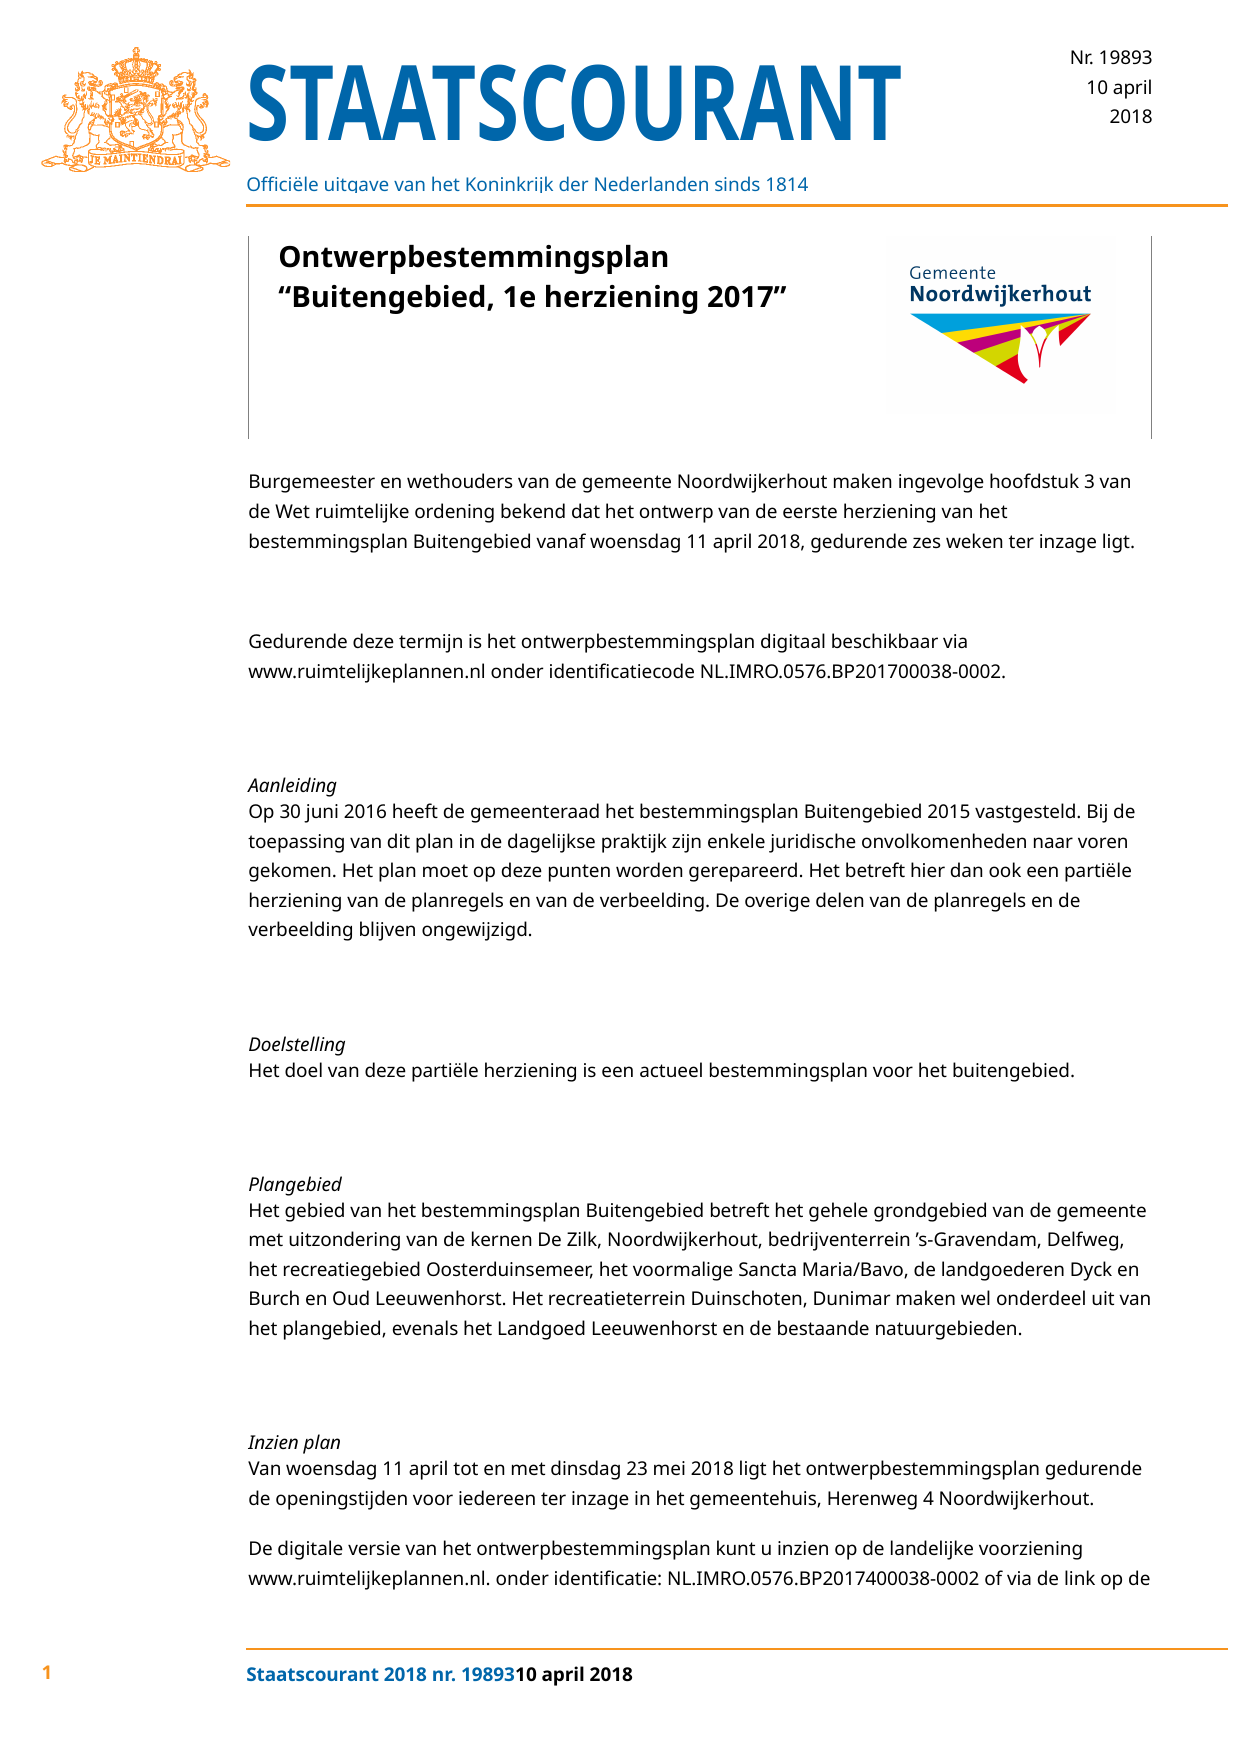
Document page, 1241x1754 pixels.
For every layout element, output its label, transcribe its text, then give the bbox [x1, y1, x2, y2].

text Gedurende deze termijn is het ontwerpbestemmingsplan digitaal beschikbaar via www.ruimtelijkeplannen.nl onder identificatiecode NL.IMRO.0576.BP201700038-0002. [248, 629, 1152, 684]
table_header Ontwerpbestemmingsplan “Buitengebied, 1e herziening 2017” [249, 236, 850, 439]
text Doelstelling [248, 1031, 1152, 1057]
table_header [1116, 236, 1151, 413]
text Op 30 juni 2016 heeft de gemeenteraad het bestemmingsplan Buitengebied 2015 vastgesteld. Bij de toepassing van dit plan in de dagelijkse praktijk zijn enkele juridische onvolkomenheden naar voren gekomen. Het plan moet op deze punten worden gerepareerd. Het betreft hier dan ook een partiële herziening van de planregels en van de verbeelding. De overige delen van de planregels en de verbeelding blijven ongewijzigd. [248, 798, 1152, 942]
picture [885, 236, 1116, 414]
text Inzien plan [248, 1429, 1152, 1455]
text Aanleiding [248, 773, 1152, 798]
picture [41, 47, 231, 172]
text Het gebied van het bestemmingsplan Buitengebied betreft het gehele grondgebied van de gemeente met uitzondering van de kernen De Zilk, Noordwijkerhout, bedrijventerrein ’s-Gravendam, Delfweg, het recreatiegebied Oosterduinsemeer, het voormalige Sancta Maria/Bavo, de landgoederen Dyck en Burch en Oud Leeuwenhorst. Het recreatieterrein Duinschoten, Dunimar maken wel onderdeel uit van het plangebied, evenals het Landgoed Leeuwenhorst en de bestaande natuurgebieden. [248, 1197, 1152, 1341]
text Het doel van deze partiële herziening is een actueel bestemmingsplan voor het buitengebied. [248, 1057, 1152, 1082]
table_header [850, 414, 1151, 439]
text Plangebied [248, 1171, 1152, 1197]
text De digitale versie van het ontwerpbestemmingsplan kunt u inzien op de landelijke voorziening www.ruimtelijkeplannen.nl. onder identificatie: NL.IMRO.0576.BP2017400038-0002 of via de link op de [248, 1535, 1152, 1591]
text Van woensdag 11 april tot en met dinsdag 23 mei 2018 ligt het ontwerpbestemmingsplan gedurende de openingstijden voor iedereen ter inzage in het gemeentehuis, Herenweg 4 Noordwijkerhout. [248, 1455, 1152, 1511]
text Burgemeester en wethouders van de gemeente Noordwijkerhout maken ingevolge hoofdstuk 3 van de Wet ruimtelijke ordening bekend dat het ontwerp van de eerste herziening van het bestemmingsplan Buitengebied vanaf woensdag 11 april 2018, gedurende zes weken ter inzage ligt. [248, 469, 1152, 553]
table_header [850, 236, 885, 413]
